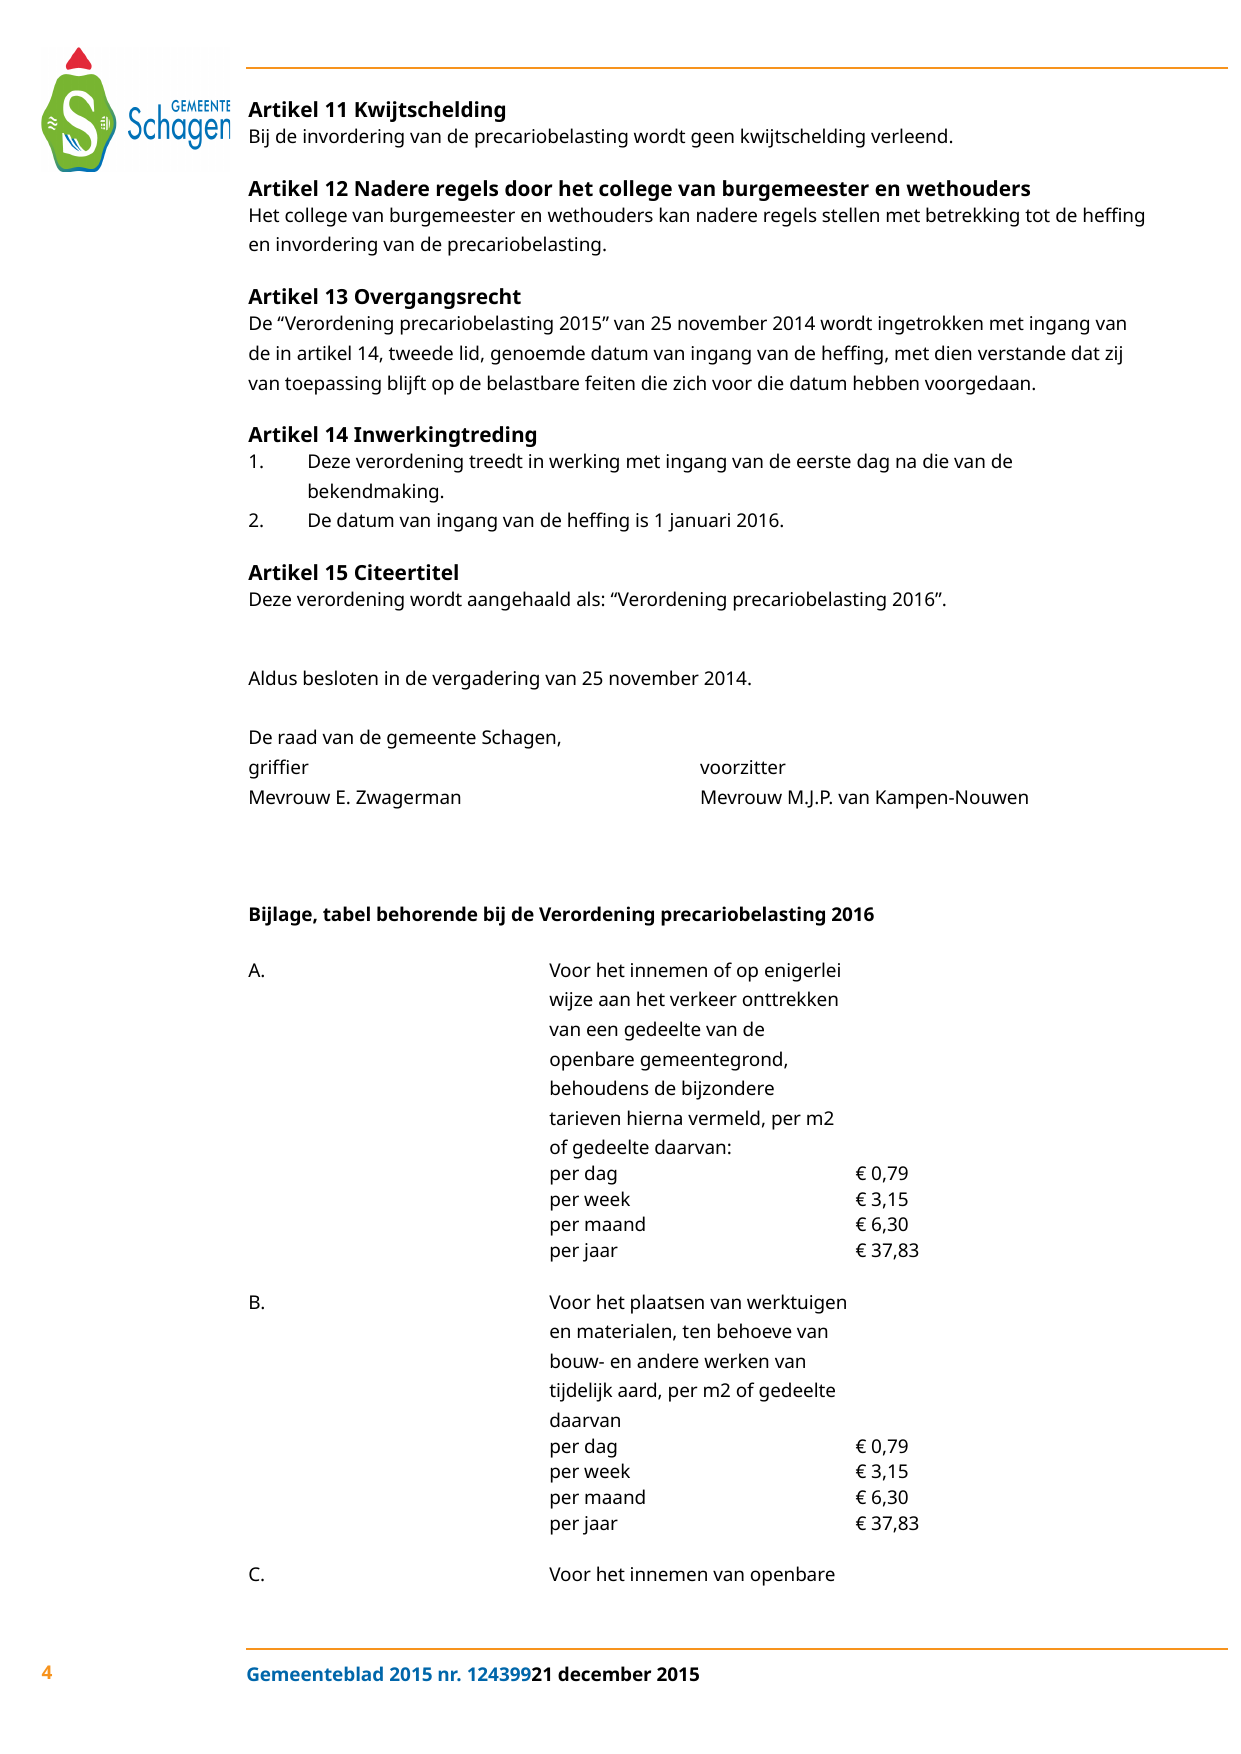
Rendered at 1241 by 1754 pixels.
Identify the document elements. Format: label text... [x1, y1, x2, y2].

table_cell [248, 1186, 549, 1212]
table_cell C. [248, 1562, 549, 1587]
text De raad van de gemeente Schagen, [248, 724, 1152, 750]
table_cell [248, 1510, 549, 1536]
text Bijlage, tabel behorende bij de Verordening precariobelasting 2016 [248, 902, 1152, 927]
text Het college van burgemeester en wethouders kan nadere regels stellen met betrekking tot de heffing en invordering van de precariobelasting. [248, 202, 1152, 257]
text Artikel 11 Kwijtschelding [248, 95, 1152, 123]
table_cell per week [549, 1186, 850, 1212]
text Artikel 13 Overgangsrecht [248, 282, 1152, 311]
table_cell € 0,79 [850, 1160, 1152, 1186]
table_cell per jaar [549, 1510, 850, 1536]
table_cell [850, 1289, 1152, 1433]
table_cell [850, 1562, 1152, 1587]
picture [41, 47, 231, 172]
table_cell Voor het innemen van openbare [549, 1562, 850, 1587]
table_cell [248, 1160, 549, 1186]
table_cell [248, 1536, 549, 1562]
table_header [549, 931, 850, 957]
table_header griffier Mevrouw E. Zwagerman [248, 754, 700, 809]
table_cell per maand [549, 1212, 850, 1237]
table_cell per dag [549, 1433, 850, 1459]
table_cell [248, 1433, 549, 1459]
text De “Verordening precariobelasting 2015” van 25 november 2014 wordt ingetrokken met ingang van de in artikel 14, tweede lid, genoemde datum van ingang van de heffing, met dien verstande dat zij van toepassing blijft op de belastbare feiten die zich voor die datum hebben voorgedaan. [248, 311, 1152, 395]
table_header [248, 931, 549, 957]
table_cell € 3,15 [850, 1186, 1152, 1212]
table_cell € 6,30 [850, 1212, 1152, 1237]
table_cell [850, 957, 1152, 1160]
table_cell € 6,30 [850, 1484, 1152, 1510]
table_cell [850, 1263, 1152, 1289]
text Artikel 14 Inwerkingtreding [248, 420, 1152, 448]
table_cell [549, 1536, 850, 1562]
text Bij de invordering van de precariobelasting wordt geen kwijtschelding verleend. [248, 123, 1152, 149]
list Deze verordening treedt in werking met ingang van de eerste dag na die van de bekendmaking. [248, 448, 1152, 504]
table_cell € 0,79 [850, 1433, 1152, 1459]
table_cell per jaar [549, 1238, 850, 1263]
table_header voorzitter Mevrouw M.J.P. van Kampen-Nouwen [700, 754, 1152, 809]
list De datum van ingang van de heffing is 1 januari 2016. [248, 508, 1152, 533]
table_cell [549, 1263, 850, 1289]
table_cell [850, 1536, 1152, 1562]
table_cell € 3,15 [850, 1459, 1152, 1484]
table_cell [248, 1263, 549, 1289]
table_cell € 37,83 [850, 1510, 1152, 1536]
text Artikel 12 Nadere regels door het college van burgemeester en wethouders [248, 174, 1152, 202]
table_header [850, 931, 1152, 957]
table_cell [248, 1484, 549, 1510]
table_cell B. [248, 1289, 549, 1433]
table_cell € 37,83 [850, 1238, 1152, 1263]
table_cell [248, 1212, 549, 1237]
table_cell per maand [549, 1484, 850, 1510]
text Artikel 15 Citeertitel [248, 558, 1152, 587]
table_cell per dag [549, 1160, 850, 1186]
table_cell per week [549, 1459, 850, 1484]
text Deze verordening wordt aangehaald als: “Verordening precariobelasting 2016”. [248, 587, 1152, 612]
text Aldus besloten in de vergadering van 25 november 2014. [248, 665, 1152, 691]
table_cell [248, 1238, 549, 1263]
table_cell Voor het plaatsen van werktuigen en materialen, ten behoeve van bouw- en andere werken van tijdelijk aard, per m2 of gedeelte daarvan [549, 1289, 850, 1433]
table_cell [248, 1459, 549, 1484]
table_cell Voor het innemen of op enigerlei wijze aan het verkeer onttrekken van een gedeelte van de openbare gemeentegrond, behoudens de bijzondere tarieven hierna vermeld, per m2 of gedeelte daarvan: [549, 957, 850, 1160]
table_cell A. [248, 957, 549, 1160]
